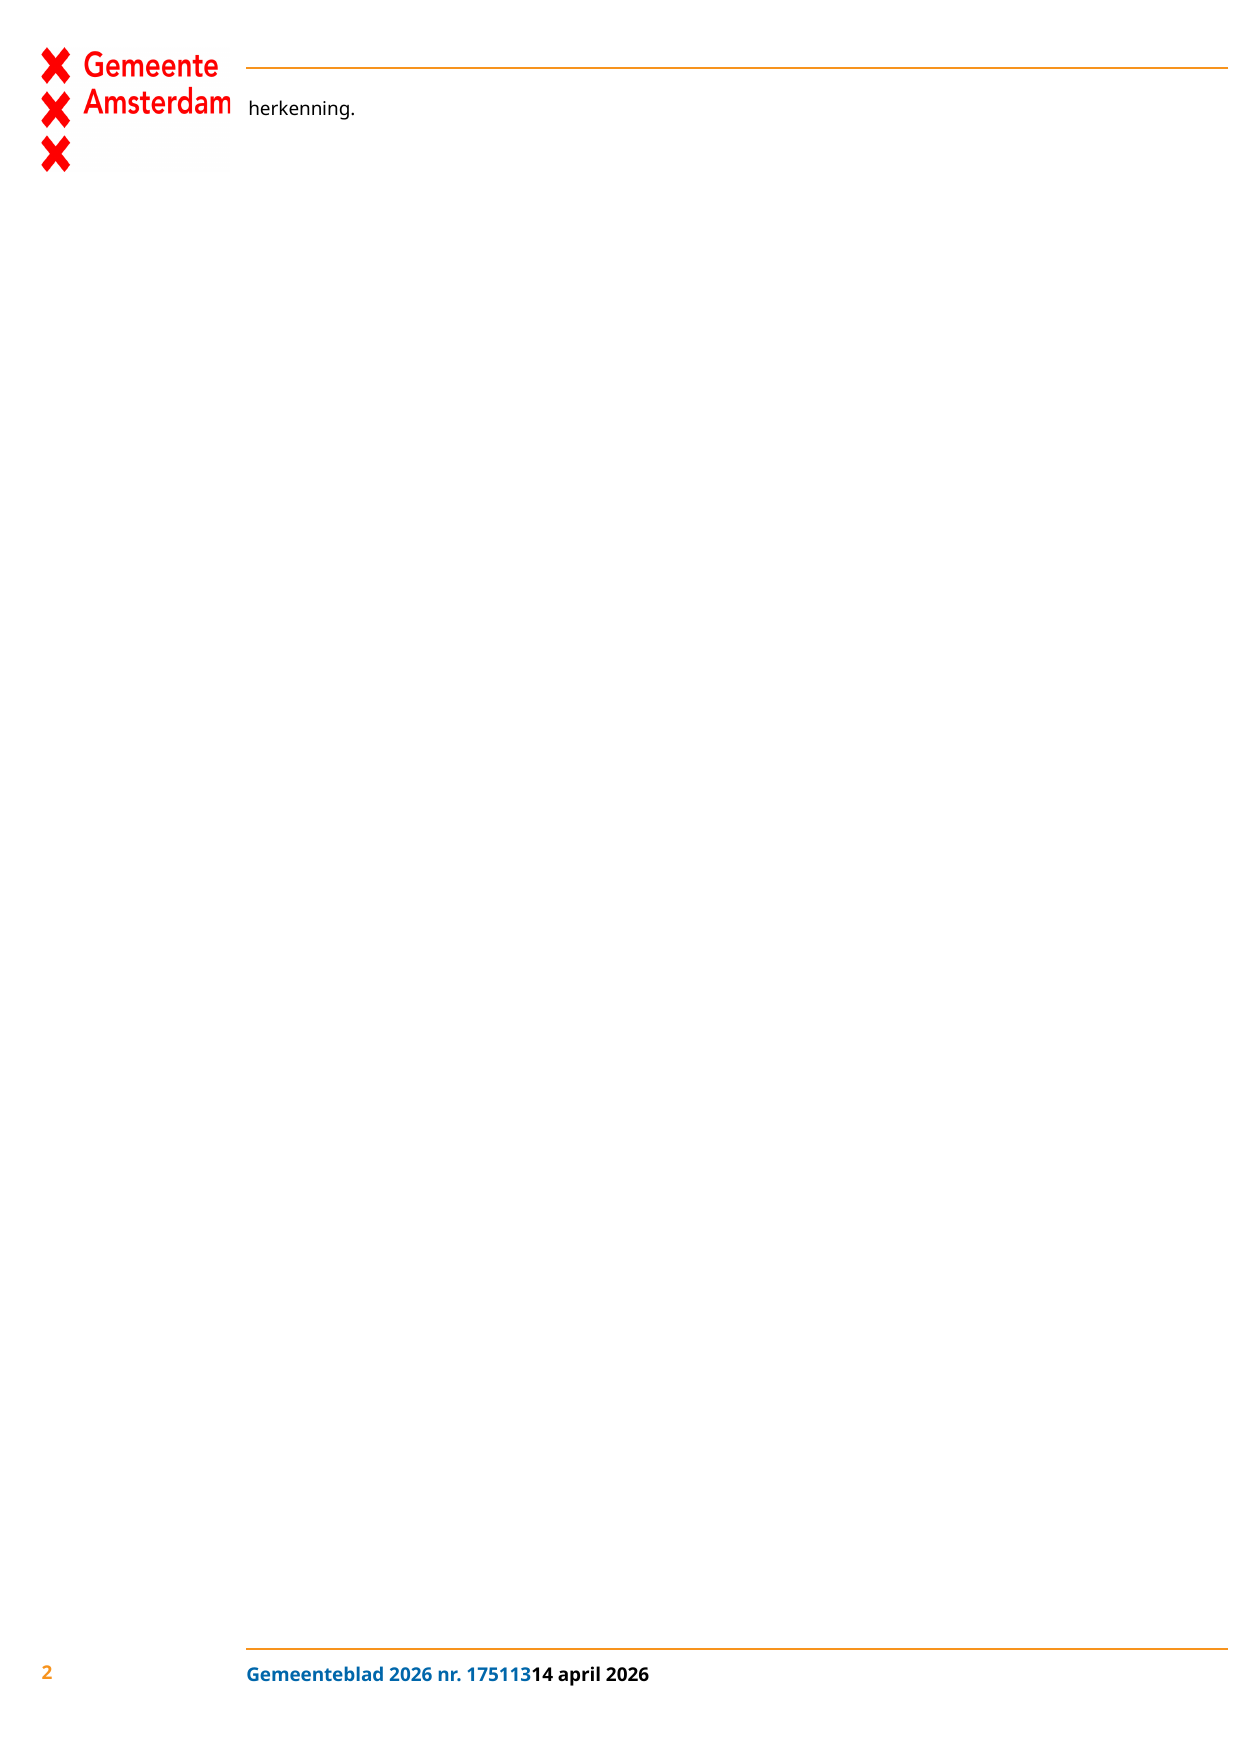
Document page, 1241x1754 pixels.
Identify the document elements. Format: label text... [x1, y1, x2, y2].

picture [41, 47, 231, 172]
text herkenning. [248, 95, 1152, 121]
